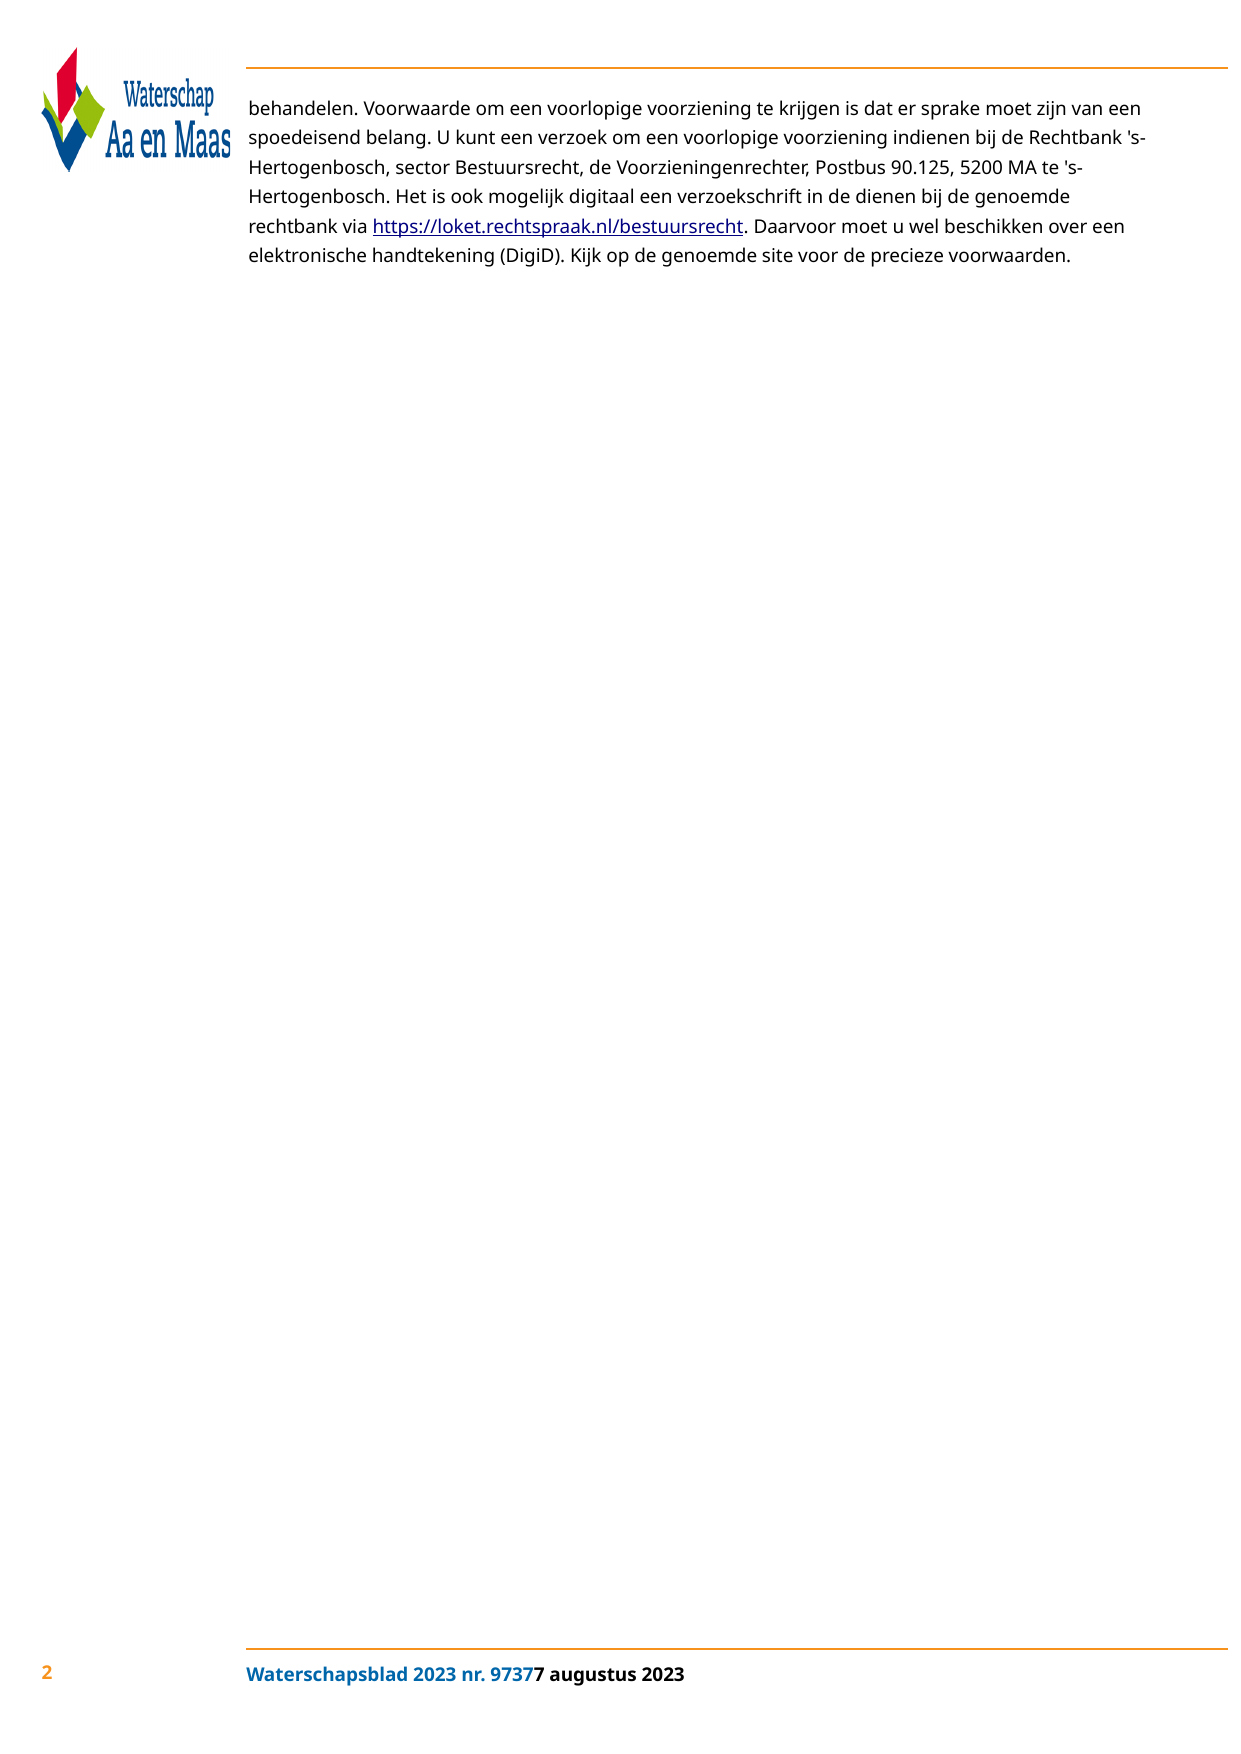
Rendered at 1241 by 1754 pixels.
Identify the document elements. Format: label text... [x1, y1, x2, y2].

picture [41, 47, 231, 172]
text behandelen. Voorwaarde om een voorlopige voorziening te krijgen is dat er sprake moet zijn van een spoedeisend belang. U kunt een verzoek om een voorlopige voorziening indienen bij de Rechtbank 's-Hertogenbosch, sector Bestuursrecht, de Voorzieningenrechter, Postbus 90.125, 5200 MA te 's-Hertogenbosch. Het is ook mogelijk digitaal een verzoekschrift in de dienen bij de genoemde rechtbank via https://loket.rechtspraak.nl/bestuursrecht. Daarvoor moet u wel beschikken over een elektronische handtekening (DigiD). Kijk op de genoemde site voor de precieze voorwaarden. [248, 95, 1152, 268]
